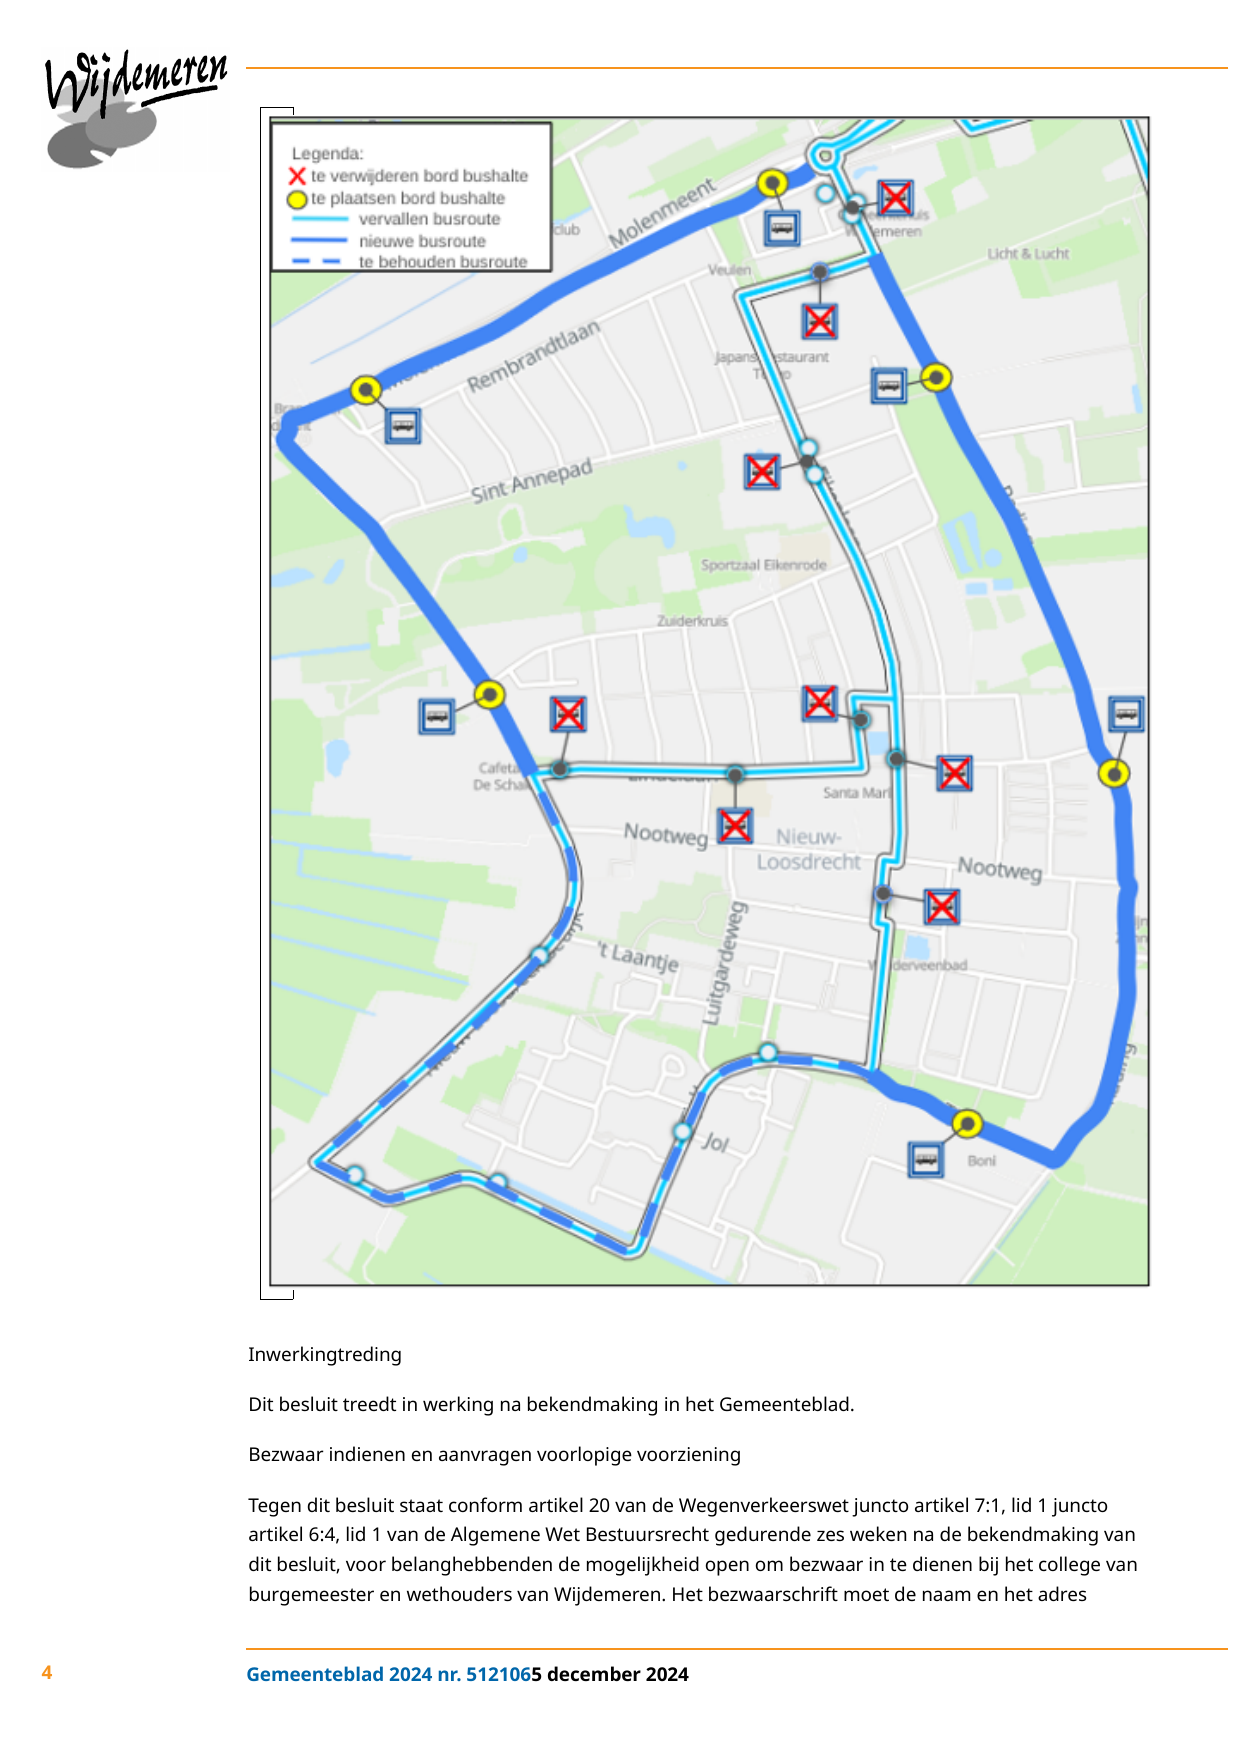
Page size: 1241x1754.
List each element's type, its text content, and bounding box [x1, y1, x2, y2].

picture [268, 115, 1155, 1290]
picture [41, 47, 231, 172]
text Dit besluit treedt in werking na bekendmaking in het Gemeenteblad. [248, 1391, 1152, 1417]
text Bezwaar indienen en aanvragen voorlopige voorziening [248, 1442, 1152, 1467]
text Inwerkingtreding [248, 1341, 1152, 1367]
text Tegen dit besluit staat conform artikel 20 van de Wegenverkeerswet juncto artikel 7:1, lid 1 juncto artikel 6:4, lid 1 van de Algemene Wet Bestuursrecht gedurende zes weken na de bekendmaking van dit besluit, voor belanghebbenden de mogelijkheid open om bezwaar in te dienen bij het college van burgemeester en wethouders van Wijdemeren. Het bezwaarschrift moet de naam en het adres [248, 1492, 1152, 1607]
